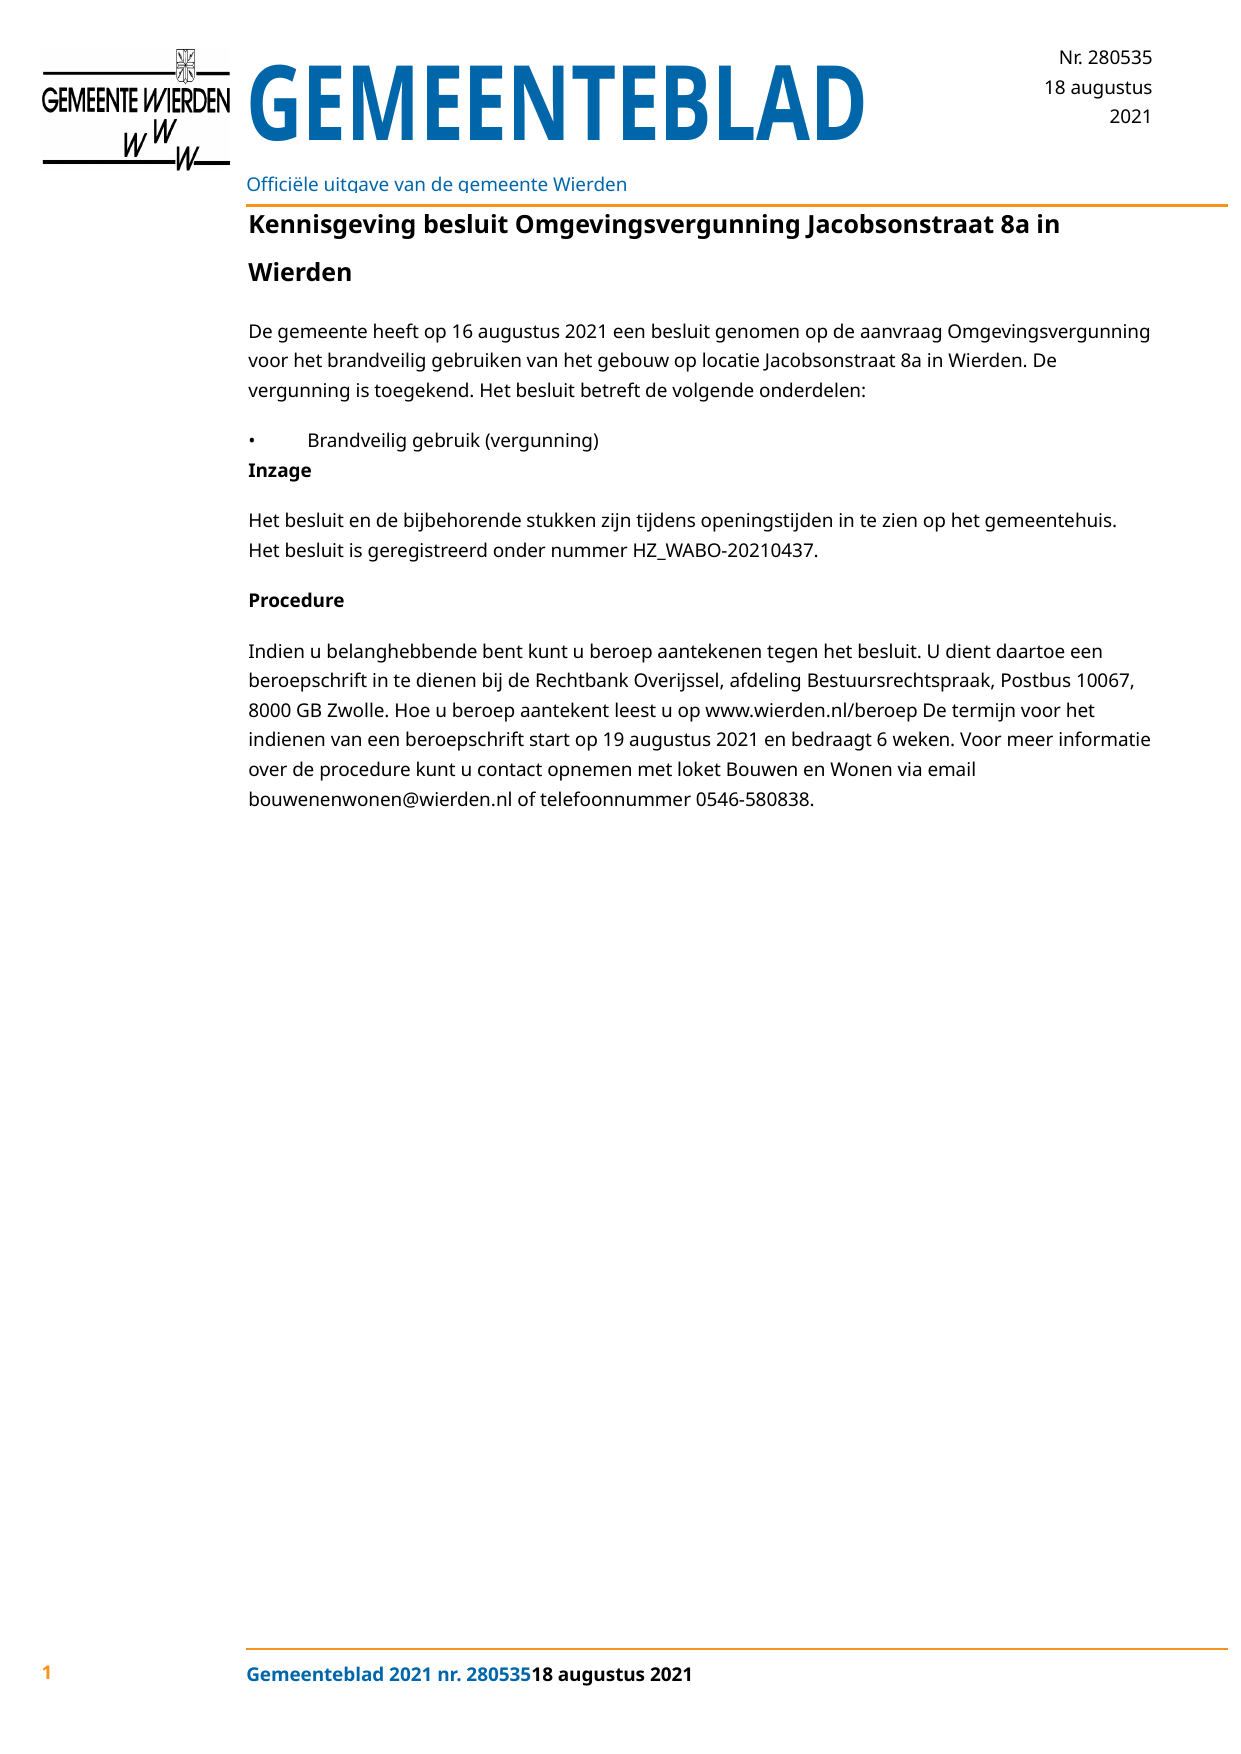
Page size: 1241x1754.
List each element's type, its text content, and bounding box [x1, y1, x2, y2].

picture [41, 47, 231, 172]
text Het besluit en de bijbehorende stukken zijn tijdens openingstijden in te zien op het gemeentehuis. Het besluit is geregistreerd onder nummer HZ_WABO-20210437. [248, 507, 1152, 563]
list Brandveilig gebruik (vergunning) [248, 427, 1152, 453]
text Indien u belanghebbende bent kunt u beroep aantekenen tegen het besluit. U dient daartoe een beroepschrift in te dienen bij de Rechtbank Overijssel, afdeling Bestuursrechtspraak, Postbus 10067, 8000 GB Zwolle. Hoe u beroep aantekent leest u op www.wierden.nl/beroep De termijn voor het indienen van een beroepschrift start op 19 augustus 2021 en bedraagt 6 weken. Voor meer informatie over de procedure kunt u contact opnemen met loket Bouwen en Wonen via email bouwenenwonen@wierden.nl of telefoonnummer 0546-580838. [248, 638, 1152, 812]
text Kennisgeving besluit Omgevingsvergunning Jacobsonstraat 8a in Wierden [248, 207, 1152, 288]
text Procedure [248, 587, 1152, 613]
text Inzage [248, 457, 1152, 483]
text De gemeente heeft op 16 augustus 2021 een besluit genomen op de aanvraag Omgevingsvergunning voor het brandveilig gebruiken van het gebouw op locatie Jacobsonstraat 8a in Wierden. De vergunning is toegekend. Het besluit betreft de volgende onderdelen: [248, 318, 1152, 403]
